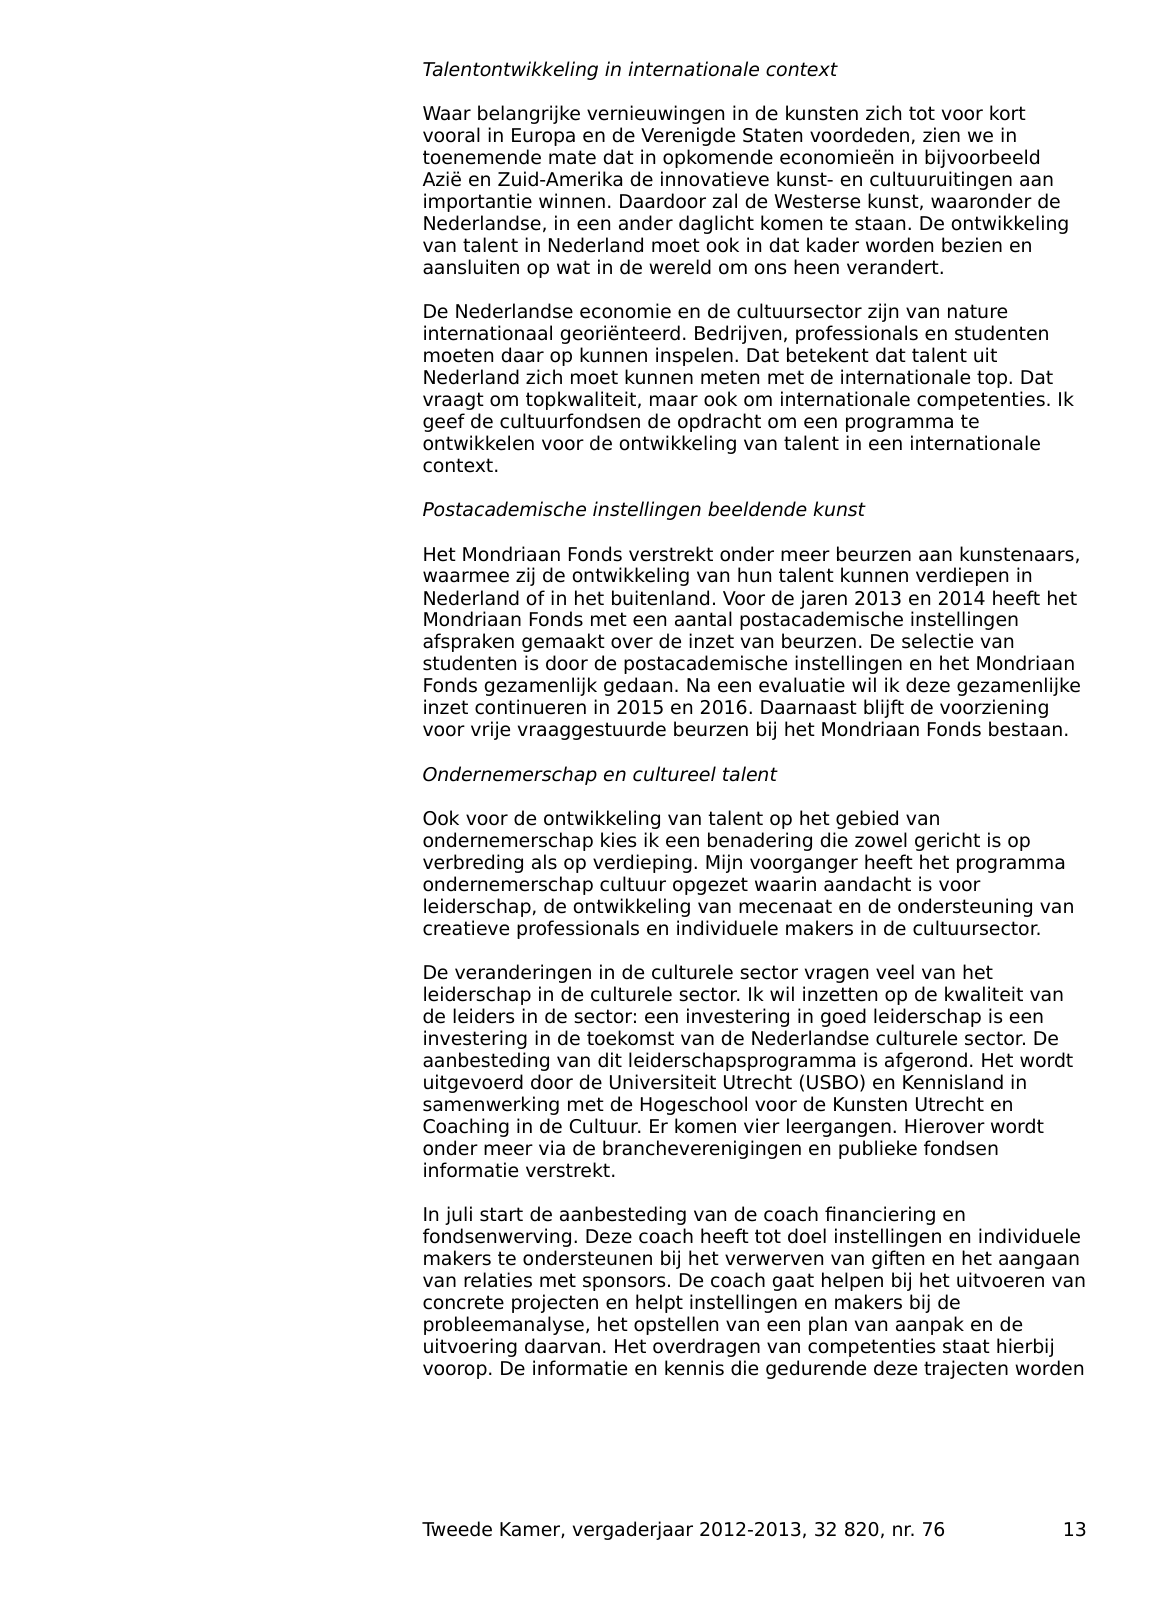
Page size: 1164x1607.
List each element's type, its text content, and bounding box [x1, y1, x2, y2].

text Waar belangrijke vernieuwingen in de kunsten zich tot voor kort vooral in Europa en de Verenigde Staten voordeden, zien we in toenemende mate dat in opkomende economieën in bijvoorbeeld Azië en Zuid-Amerika de innovatieve kunst- en cultuuruitingen aan importantie winnen. Daardoor zal de Westerse kunst, waaronder de Nederlandse, in een ander daglicht komen te staan. De ontwikkeling van talent in Nederland moet ook in dat kader worden bezien en aansluiten op wat in de wereld om ons heen verandert. [422, 103, 1087, 279]
text Het Mondriaan Fonds verstrekt onder meer beurzen aan kunstenaars, waarmee zij de ontwikkeling van hun talent kunnen verdiepen in Nederland of in het buitenland. Voor de jaren 2013 en 2014 heeft het Mondriaan Fonds met een aantal postacademische instellingen afspraken gemaakt over de inzet van beurzen. De selectie van studenten is door de postacademische instellingen en het Mondriaan Fonds gezamenlijk gedaan. Na een evaluatie wil ik deze gezamenlijke inzet continueren in 2015 en 2016. Daarnaast blijft de voorziening voor vrije vraaggestuurde beurzen bij het Mondriaan Fonds bestaan. [422, 543, 1087, 741]
text De veranderingen in de culturele sector vragen veel van het leiderschap in de culturele sector. Ik wil inzetten op de kwaliteit van de leiders in de sector: een investering in goed leiderschap is een investering in de toekomst van de Nederlandse culturele sector. De aanbesteding van dit leiderschapsprogramma is afgerond. Het wordt uitgevoerd door de Universiteit Utrecht (USBO) en Kennisland in samenwerking met de Hogeschool voor de Kunsten Utrecht en Coaching in de Cultuur. Er komen vier leergangen. Hierover wordt onder meer via de brancheverenigingen en publieke fondsen informatie verstrekt. [422, 962, 1087, 1181]
text Ook voor de ontwikkeling van talent op het gebied van ondernemerschap kies ik een benadering die zowel gericht is op verbreding als op verdieping. Mijn voorganger heeft het programma ondernemerschap cultuur opgezet waarin aandacht is voor leiderschap, de ontwikkeling van mecenaat en de ondersteuning van creatieve professionals en individuele makers in de cultuursector. [422, 808, 1087, 939]
text In juli start de aanbesteding van de coach financiering en fondsenwerving. Deze coach heeft tot doel instellingen en individuele makers te ondersteunen bij het verwerven van giften en het aangaan van relaties met sponsors. De coach gaat helpen bij het uitvoeren van concrete projecten en helpt instellingen en makers bij de probleemanalyse, het opstellen van een plan van aanpak en de uitvoering daarvan. Het overdragen van competenties staat hierbij voorop. De informatie en kennis die gedurende deze trajecten worden [422, 1204, 1087, 1379]
text De Nederlandse economie en de cultuursector zijn van nature internationaal georiënteerd. Bedrijven, professionals en studenten moeten daar op kunnen inspelen. Dat betekent dat talent uit Nederland zich moet kunnen meten met de internationale top. Dat vraagt om topkwaliteit, maar ook om internationale competenties. Ik geef de cultuurfondsen de opdracht om een programma te ontwikkelen voor de ontwikkeling van talent in een internationale context. [422, 301, 1087, 477]
subtitle Talentontwikkeling in internationale context [422, 59, 1087, 81]
subtitle Postacademische instellingen beeldende kunst [422, 499, 1087, 521]
subtitle Ondernemerschap en cultureel talent [422, 763, 1087, 785]
